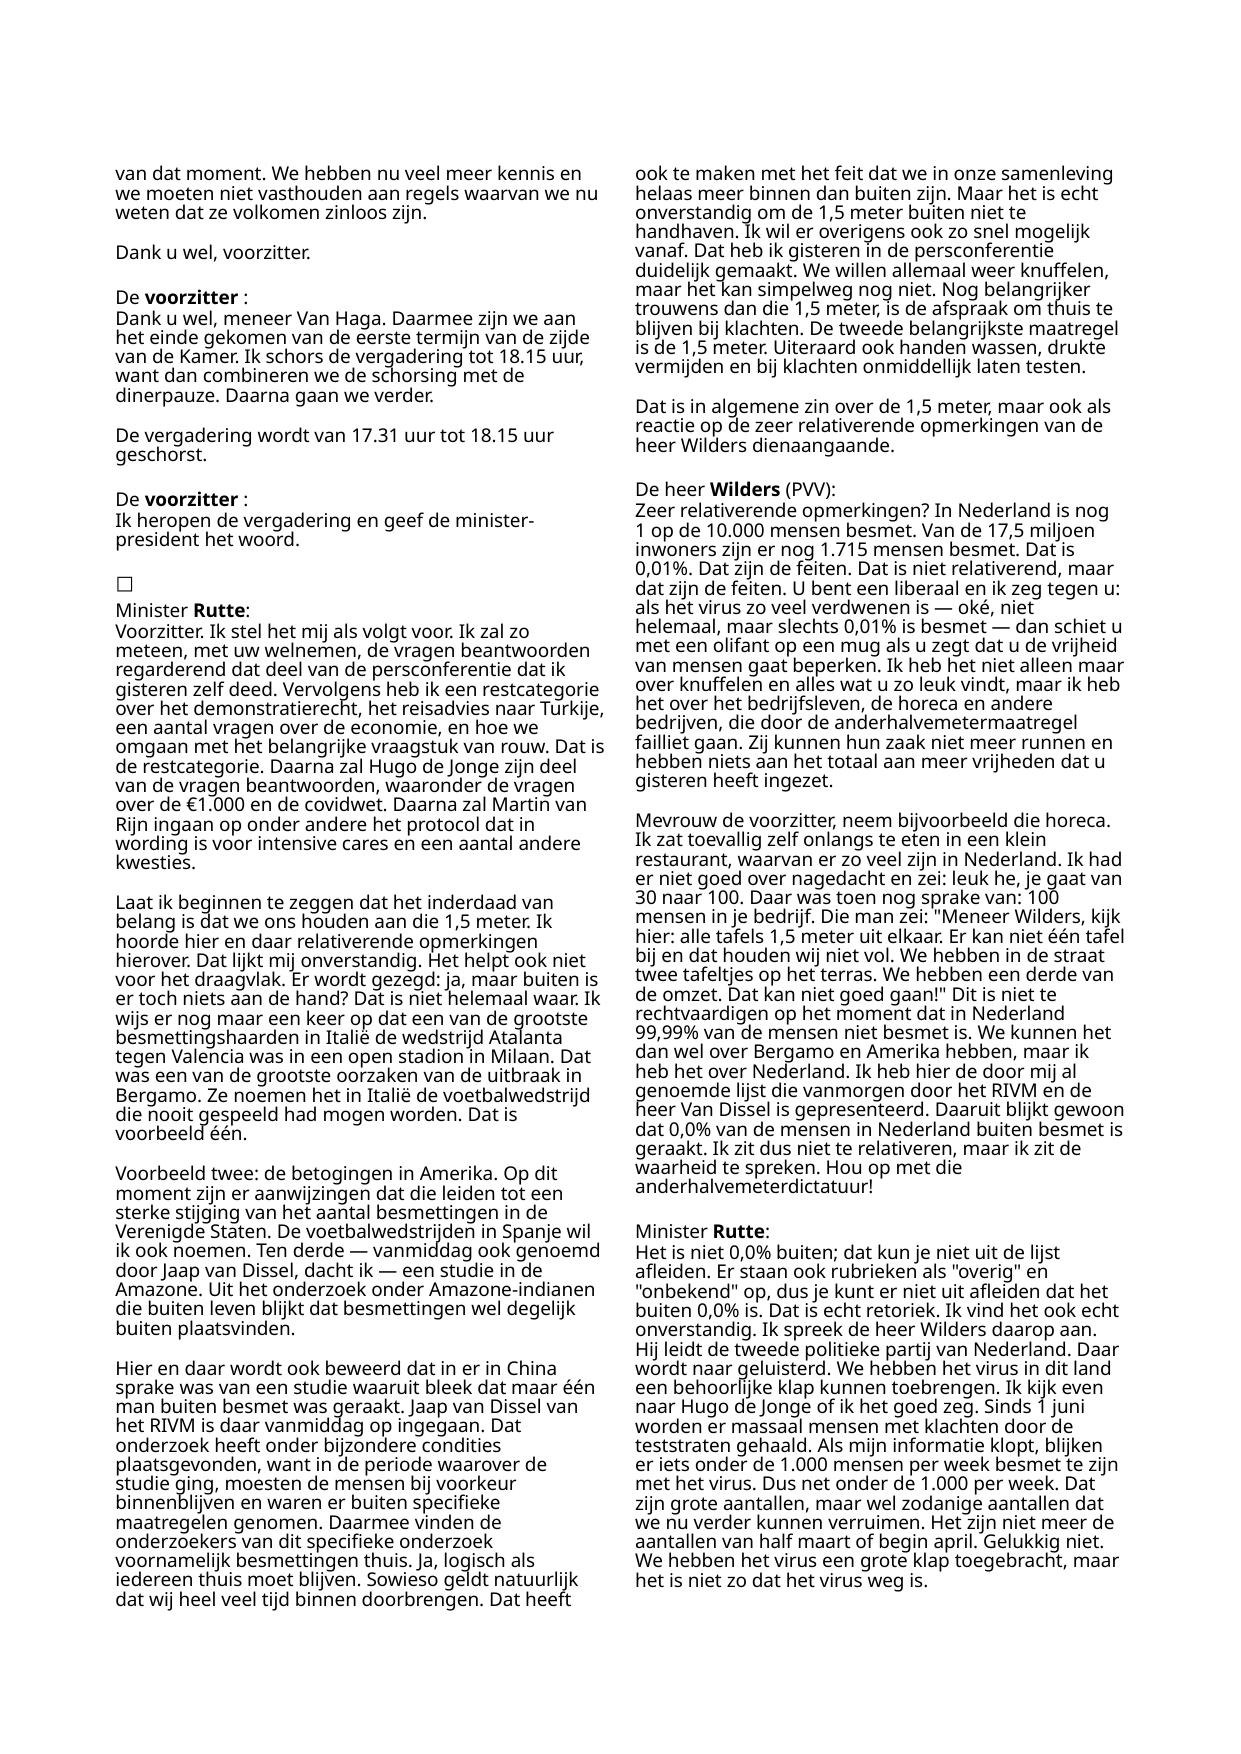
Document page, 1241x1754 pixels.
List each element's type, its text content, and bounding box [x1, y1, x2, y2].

text Dank u wel, voorzitter. [115, 244, 605, 263]
text Minister Rutte: [115, 597, 605, 623]
text Voorbeeld twee: de betogingen in Amerika. Op dit moment zijn er aanwijzingen dat die leiden tot een sterke stijging van het aantal besmettingen in de Verenigde Staten. De voetbalwedstrijden in Spanje wil ik ook noemen. Ten derde — vanmiddag ook genoemd door Jaap van Dissel, dacht ik — een studie in de Amazone. Uit het onderzoek onder Amazone-indianen die buiten leven blijkt dat besmettingen wel degelijk buiten plaatsvinden. [115, 1165, 605, 1339]
text Dat is in algemene zin over de 1,5 meter, maar ook als reactie op de zeer relativerende opmerkingen van de heer Wilders dienaangaande. [635, 398, 1125, 456]
text Mevrouw de voorzitter, neem bijvoorbeeld die horeca. Ik zat toevallig zelf onlangs te eten in een klein restaurant, waarvan er zo veel zijn in Nederland. Ik had er niet goed over nagedacht en zei: leuk he, je gaat van 30 naar 100. Daar was toen nog sprake van: 100 mensen in je bedrijf. Die man zei: "Meneer Wilders, kijk hier: alle tafels 1,5 meter uit elkaar. Er kan niet één tafel bij en dat houden wij niet vol. We hebben in de straat twee tafeltjes op het terras. We hebben een derde van de omzet. Dat kan niet goed gaan!" Dit is niet te rechtvaardigen op het moment dat in Nederland 99,99% van de mensen niet besmet is. We kunnen het dan wel over Bergamo en Amerika hebben, maar ik heb het over Nederland. Ik heb hier de door mij al genoemde lijst die vanmorgen door het RIVM en de heer Van Dissel is gepresenteerd. Daaruit blijkt gewoon dat 0,0% van de mensen in Nederland buiten besmet is geraakt. Ik zit dus niet te relativeren, maar ik zit de waarheid te spreken. Hou op met die anderhalvemeterdictatuur! [635, 812, 1125, 1198]
text Zeer relativerende opmerkingen? In Nederland is nog 1 op de 10.000 mensen besmet. Van de 17,5 miljoen inwoners zijn er nog 1.715 mensen besmet. Dat is 0,01%. Dat zijn de feiten. Dat is niet relativerend, maar dat zijn de feiten. U bent een liberaal en ik zeg tegen u: als het virus zo veel verdwenen is — oké, niet helemaal, maar slechts 0,01% is besmet — dan schiet u met een olifant op een mug als u zegt dat u de vrijheid van mensen gaat beperken. Ik heb het niet alleen maar over knuffelen en alles wat u zo leuk vindt, maar ik heb het over het bedrijfsleven, de horeca en andere bedrijven, die door de anderhalvemetermaatregel failliet gaan. Zij kunnen hun zaak niet meer runnen en hebben niets aan het totaal aan meer vrijheden dat u gisteren heeft ingezet. [635, 502, 1125, 791]
text De voorzitter : [115, 284, 605, 310]
text Voorzitter. Ik stel het mij als volgt voor. Ik zal zo meteen, met uw welnemen, de vragen beantwoorden regarderend dat deel van de persconferentie dat ik gisteren zelf deed. Vervolgens heb ik een restcategorie over het demonstratierecht, het reisadvies naar Turkije, een aantal vragen over de economie, en hoe we omgaan met het belangrijke vraagstuk van rouw. Dat is de restcategorie. Daarna zal Hugo de Jonge zijn deel van de vragen beantwoorden, waaronder de vragen over de €1.000 en de covidwet. Daarna zal Martin van Rijn ingaan op onder andere het protocol dat in wording is voor intensive cares en een aantal andere kwesties. [115, 623, 605, 873]
text De vergadering wordt van 17.31 uur tot 18.15 uur geschorst. [115, 427, 605, 465]
text Minister Rutte: [635, 1218, 1125, 1244]
text Hier en daar wordt ook beweerd dat in er in China sprake was van een studie waaruit bleek dat maar één man buiten besmet was geraakt. Jaap van Dissel van het RIVM is daar vanmiddag op ingegaan. Dat onderzoek heeft onder bijzondere condities plaatsgevonden, want in de periode waarover de studie ging, moesten de mensen bij voorkeur binnenblijven en waren er buiten specifieke maatregelen genomen. Daarmee vinden de onderzoekers van dit specifieke onderzoek voornamelijk besmettingen thuis. Ja, logisch als iedereen thuis moet blijven. Sowieso geldt natuurlijk dat wij heel veel tijd binnen doorbrengen. Dat heeft [115, 1359, 605, 1610]
text De voorzitter : [115, 486, 605, 512]
text ook te maken met het feit dat we in onze samenleving helaas meer binnen dan buiten zijn. Maar het is echt onverstandig om de 1,5 meter buiten niet te handhaven. Ik wil er overigens ook zo snel mogelijk vanaf. Dat heb ik gisteren in de persconferentie duidelijk gemaakt. We willen allemaal weer knuffelen, maar het kan simpelweg nog niet. Nog belangrijker trouwens dan die 1,5 meter, is de afspraak om thuis te blijven bij klachten. De tweede belangrijkste maatregel is de 1,5 meter. Uiteraard ook handen wassen, drukte vermijden en bij klachten onmiddellijk laten testen. [635, 165, 1125, 377]
text Het is niet 0,0% buiten; dat kun je niet uit de lijst afleiden. Er staan ook rubrieken als "overig" en "onbekend" op, dus je kunt er niet uit afleiden dat het buiten 0,0% is. Dat is echt retoriek. Ik vind het ook echt onverstandig. Ik spreek de heer Wilders daarop aan. Hij leidt de tweede politieke partij van Nederland. Daar wordt naar geluisterd. We hebben het virus in dit land een behoorlijke klap kunnen toebrengen. Ik kijk even naar Hugo de Jonge of ik het goed zeg. Sinds 1 juni worden er massaal mensen met klachten door de teststraten gehaald. Als mijn informatie klopt, blijken er iets onder de 1.000 mensen per week besmet te zijn met het virus. Dus net onder de 1.000 per week. Dat zijn grote aantallen, maar wel zodanige aantallen dat we nu verder kunnen verruimen. Het zijn niet meer de aantallen van half maart of begin april. Gelukkig niet. We hebben het virus een grote klap toegebracht, maar het is niet zo dat het virus weg is. [635, 1244, 1125, 1591]
text Dank u wel, meneer Van Haga. Daarmee zijn we aan het einde gekomen van de eerste termijn van de zijde van de Kamer. Ik schors de vergadering tot 18.15 uur, want dan combineren we de schorsing met de dinerpauze. Daarna gaan we verder. [115, 310, 605, 406]
text van dat moment. We hebben nu veel meer kennis en we moeten niet vasthouden aan regels waarvan we nu weten dat ze volkomen zinloos zijn. [115, 165, 605, 223]
text ⬜ [115, 571, 605, 597]
text Ik heropen de vergadering en geef de minister-president het woord. [115, 512, 605, 551]
text De heer Wilders (PVV): [635, 477, 1125, 502]
text Laat ik beginnen te zeggen dat het inderdaad van belang is dat we ons houden aan die 1,5 meter. Ik hoorde hier en daar relativerende opmerkingen hierover. Dat lijkt mij onverstandig. Het helpt ook niet voor het draagvlak. Er wordt gezegd: ja, maar buiten is er toch niets aan de hand? Dat is niet helemaal waar. Ik wijs er nog maar een keer op dat een van de grootste besmettingshaarden in Italië de wedstrijd Atalanta tegen Valencia was in een open stadion in Milaan. Dat was een van de grootste oorzaken van de uitbraak in Bergamo. Ze noemen het in Italië de voetbalwedstrijd die nooit gespeeld had mogen worden. Dat is voorbeeld één. [115, 894, 605, 1144]
